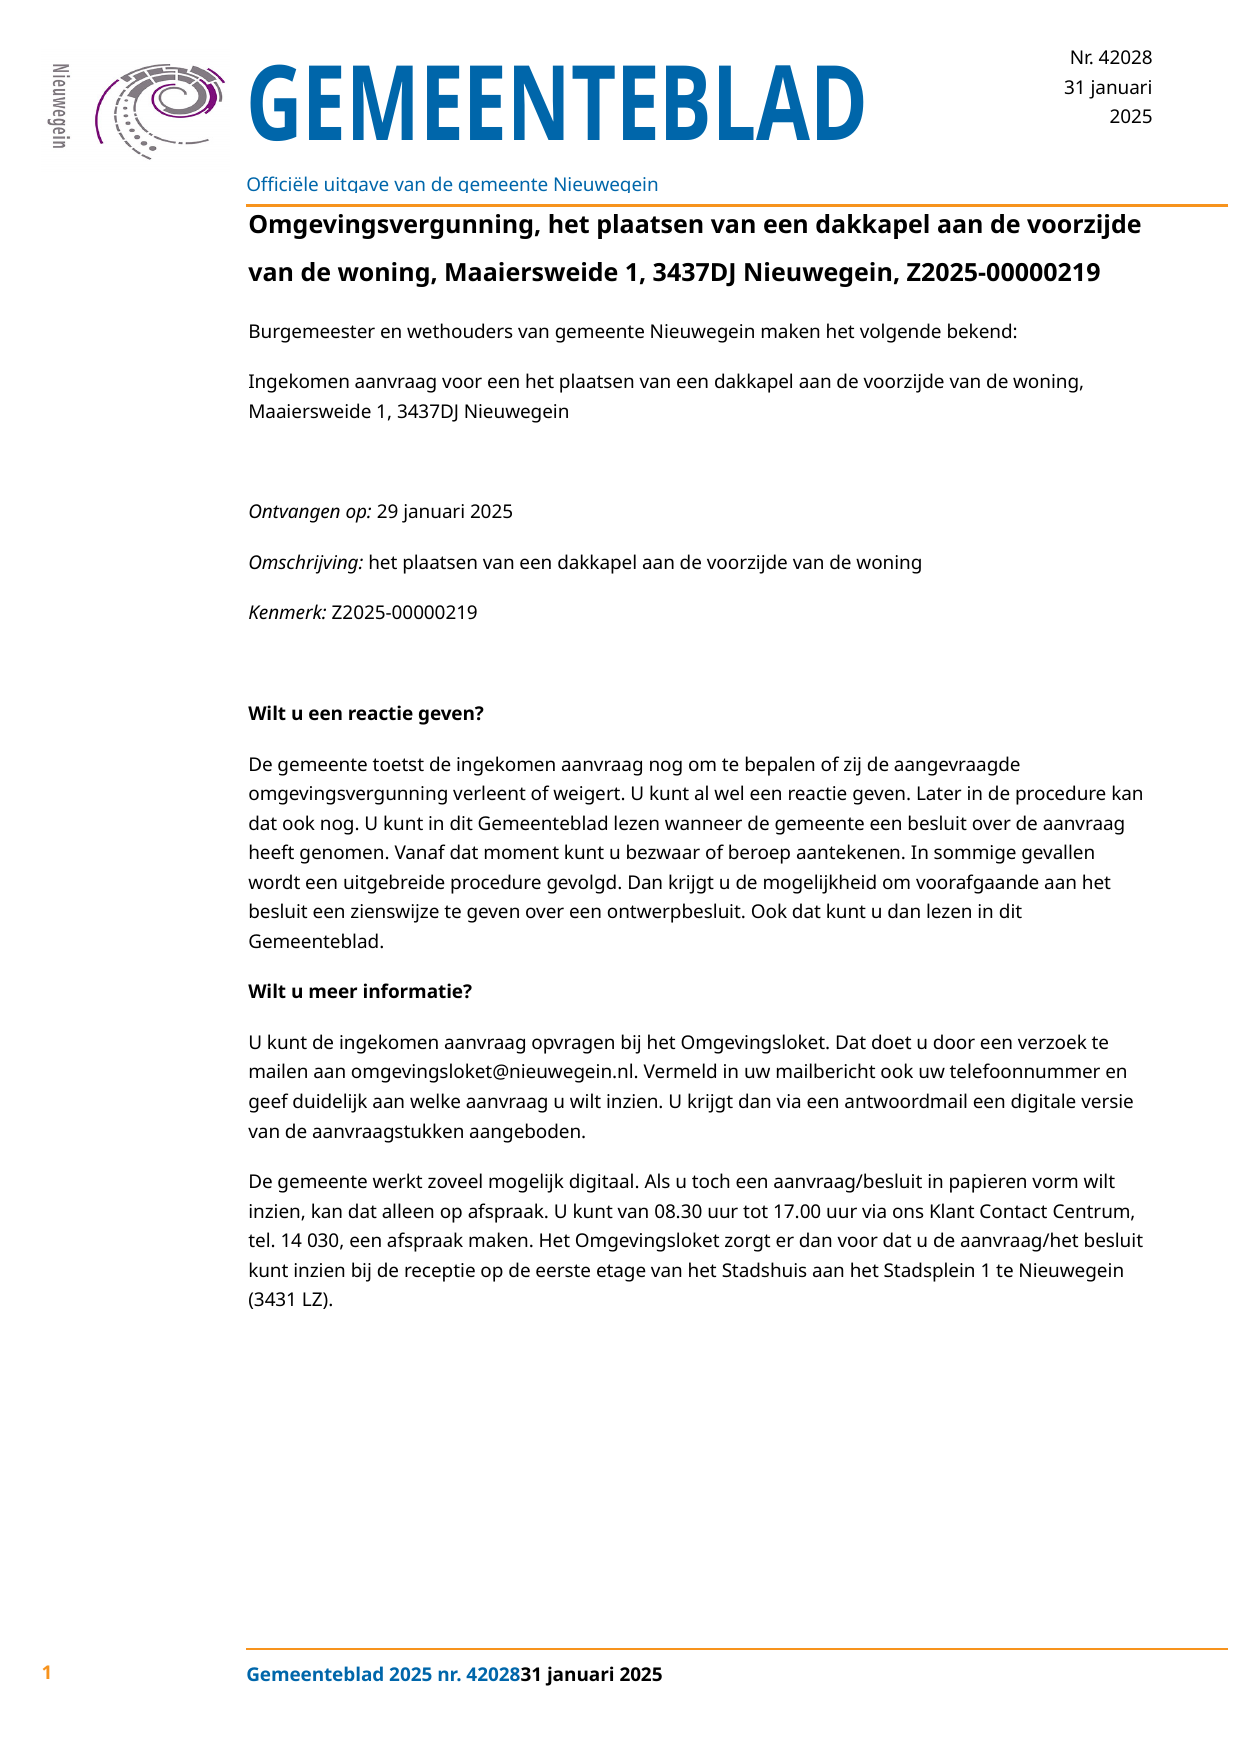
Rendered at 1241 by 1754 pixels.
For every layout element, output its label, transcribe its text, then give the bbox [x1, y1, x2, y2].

text Kenmerk: Z2025-00000219 [248, 599, 1152, 625]
text Ingekomen aanvraag voor een het plaatsen van een dakkapel aan de voorzijde van de woning, Maaiersweide 1, 3437DJ Nieuwegein [248, 368, 1152, 424]
text De gemeente werkt zoveel mogelijk digitaal. Als u toch een aanvraag/besluit in papieren vorm wilt inzien, kan dat alleen op afspraak. U kunt van 08.30 uur tot 17.00 uur via ons Klant Contact Centrum, tel. 14 030, een afspraak maken. Het Omgevingsloket zorgt er dan voor dat u de aanvraag/het besluit kunt inzien bij de receptie op de eerste etage van het Stadshuis aan het Stadsplein 1 te Nieuwegein (3431 LZ). [248, 1168, 1152, 1312]
text Omschrijving: het plaatsen van een dakkapel aan de voorzijde van de woning [248, 549, 1152, 575]
text U kunt de ingekomen aanvraag opvragen bij het Omgevingsloket. Dat doet u door een verzoek te mailen aan omgevingsloket@nieuwegein.nl. Vermeld in uw mailbericht ook uw telefoonnummer en geef duidelijk aan welke aanvraag u wilt inzien. U krijgt dan via een antwoordmail een digitale versie van de aanvraagstukken aangeboden. [248, 1029, 1152, 1144]
text Wilt u een reactie geven? [248, 700, 1152, 726]
text Ontvangen op: 29 januari 2025 [248, 499, 1152, 524]
text De gemeente toetst de ingekomen aanvraag nog om te bepalen of zij de aangevraagde omgevingsvergunning verleent of weigert. U kunt al wel een reactie geven. Later in de procedure kan dat ook nog. U kunt in dit Gemeenteblad lezen wanneer de gemeente een besluit over de aanvraag heeft genomen. Vanaf dat moment kunt u bezwaar of beroep aantekenen. In sommige gevallen wordt een uitgebreide procedure gevolgd. Dan krijgt u de mogelijkheid om voorafgaande aan het besluit een zienswijze te geven over een ontwerpbesluit. Ook dat kunt u dan lezen in dit Gemeenteblad. [248, 751, 1152, 954]
text Omgevingsvergunning, het plaatsen van een dakkapel aan de voorzijde van de woning, Maaiersweide 1, 3437DJ Nieuwegein, Z2025-00000219 [248, 207, 1152, 288]
picture [41, 47, 231, 172]
text Burgemeester en wethouders van gemeente Nieuwegein maken het volgende bekend: [248, 318, 1152, 344]
text Wilt u meer informatie? [248, 979, 1152, 1004]
